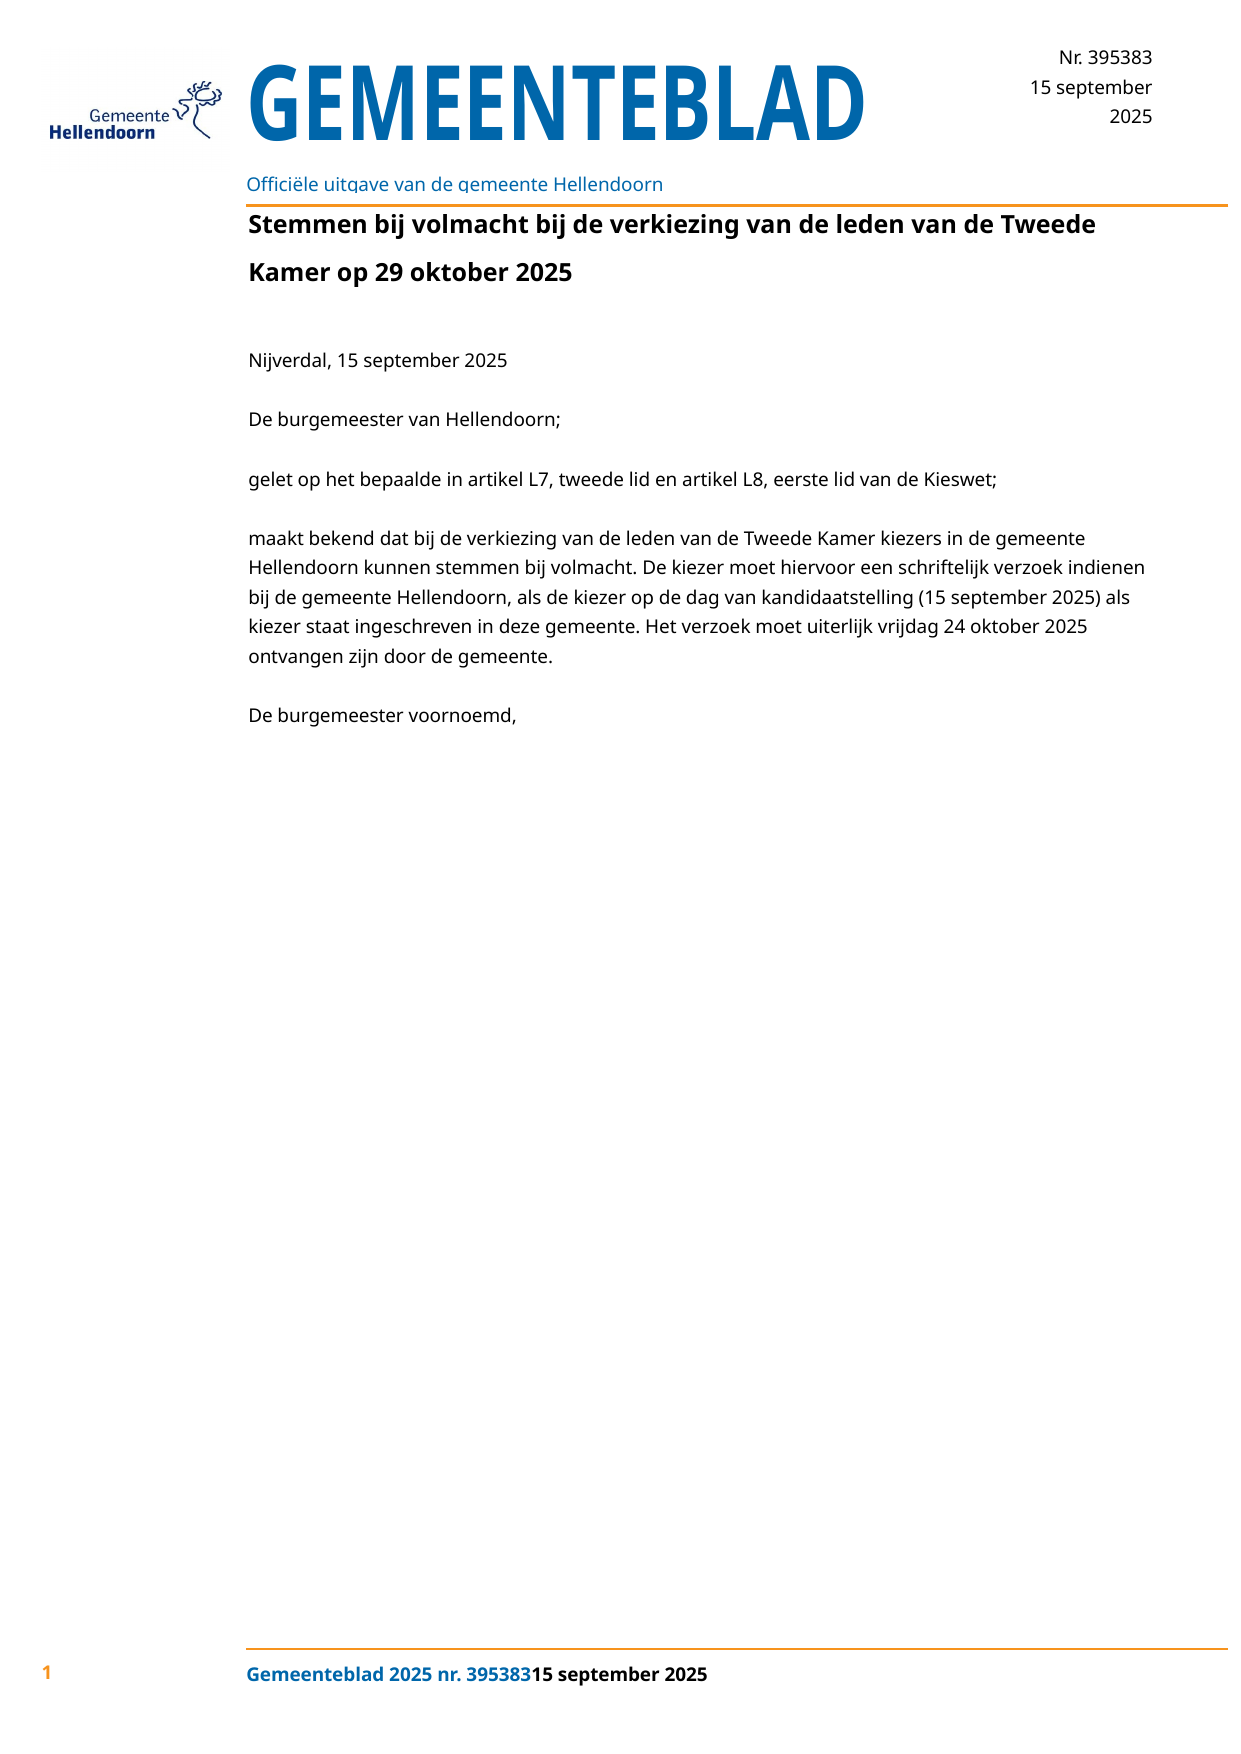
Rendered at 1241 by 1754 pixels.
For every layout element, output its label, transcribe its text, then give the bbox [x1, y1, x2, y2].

text Nijverdal, 15 september 2025 [248, 347, 1152, 373]
text Stemmen bij volmacht bij de verkiezing van de leden van de Tweede Kamer op 29 oktober 2025 [248, 207, 1152, 288]
text maakt bekend dat bij de verkiezing van de leden van de Tweede Kamer kiezers in de gemeente Hellendoorn kunnen stemmen bij volmacht. De kiezer moet hiervoor een schriftelijk verzoek indienen bij de gemeente Hellendoorn, als de kiezer op de dag van kandidaatstelling (15 september 2025) als kiezer staat ingeschreven in deze gemeente. Het verzoek moet uiterlijk vrijdag 24 oktober 2025 ontvangen zijn door de gemeente. [248, 525, 1152, 669]
picture [41, 47, 231, 172]
text De burgemeester van Hellendoorn; [248, 407, 1152, 432]
text De burgemeester voornoemd, [248, 702, 1152, 728]
text gelet op het bepaalde in artikel L7, tweede lid en artikel L8, eerste lid van de Kieswet; [248, 466, 1152, 492]
